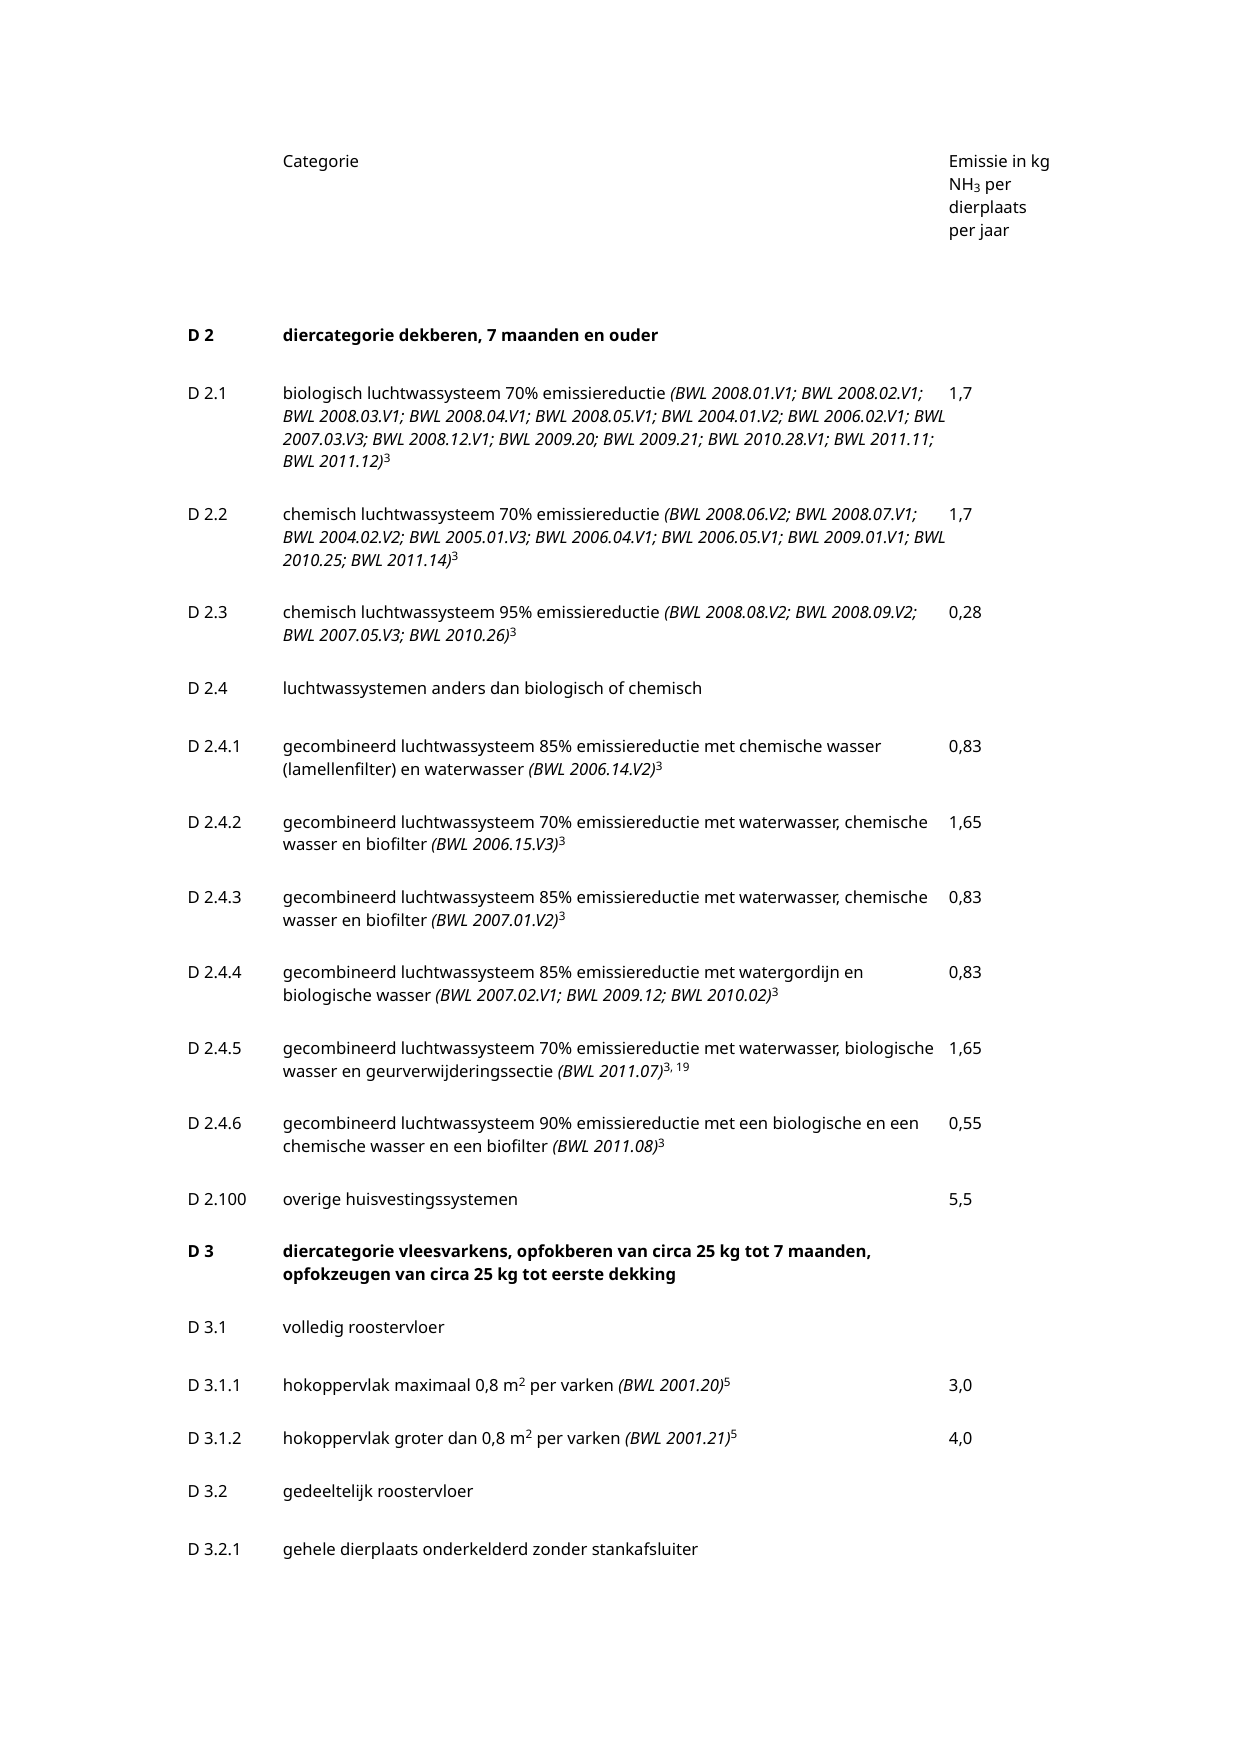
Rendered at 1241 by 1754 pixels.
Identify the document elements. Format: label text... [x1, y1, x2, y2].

table_cell D 2.4.4 [188, 961, 283, 1036]
table_cell [949, 324, 1053, 382]
table_cell D 2.2 [188, 503, 283, 601]
table_cell volledig roostervloer [283, 1315, 949, 1374]
table_cell 0,83 [949, 961, 1053, 1036]
table_cell gecombineerd luchtwassysteem 85% emissiereductie met waterwasser, chemische wasser en biofilter (BWL 2007.01.V2)3 [283, 886, 949, 961]
table_cell [949, 1479, 1053, 1538]
table_cell biologisch luchtwassysteem 70% emissiereductie (BWL 2008.01.V1; BWL 2008.02.V1; BWL 2008.03.V1; BWL 2008.04.V1; BWL 2008.05.V1; BWL 2004.01.V2; BWL 2006.02.V1; BWL 2007.03.V3; BWL 2008.12.V1; BWL 2009.20; BWL 2009.21; BWL 2010.28.V1; BWL 2011.11; BWL 2011.12)3 [283, 382, 949, 503]
table_cell D 3.2.1 [188, 1538, 283, 1596]
table_cell gecombineerd luchtwassysteem 70% emissiereductie met waterwasser, biologische wasser en geurverwijderingssectie (BWL 2011.07)3, 19 [283, 1036, 949, 1112]
table_cell diercategorie vleesvarkens, opfokberen van circa 25 kg tot 7 maanden, opfokzeugen van circa 25 kg tot eerste dekking [283, 1240, 949, 1315]
table_cell D 3.2 [188, 1479, 283, 1538]
table_cell D 2.4.2 [188, 810, 283, 886]
table_header Categorie [283, 150, 949, 271]
table_cell gecombineerd luchtwassysteem 85% emissiereductie met watergordijn en biologische wasser (BWL 2007.02.V1; BWL 2009.12; BWL 2010.02)3 [283, 961, 949, 1036]
table_cell D 2.4.1 [188, 735, 283, 810]
table_cell gehele dierplaats onderkelderd zonder stankafsluiter [283, 1538, 949, 1596]
table_cell gecombineerd luchtwassysteem 70% emissiereductie met waterwasser, chemische wasser en biofilter (BWL 2006.15.V3)3 [283, 810, 949, 886]
table_cell D 3.1.2 [188, 1427, 283, 1479]
table_cell D 2.1 [188, 382, 283, 503]
table_cell 0,83 [949, 735, 1053, 810]
table_cell gedeeltelijk roostervloer [283, 1479, 949, 1538]
table_cell D 2.4.6 [188, 1112, 283, 1187]
table_cell D 2.3 [188, 601, 283, 676]
table_cell D 2.4 [188, 676, 283, 735]
table_cell 1,7 [949, 382, 1053, 503]
table_cell 0,28 [949, 601, 1053, 676]
table_cell [949, 1315, 1053, 1374]
table_cell diercategorie dekberen, 7 maanden en ouder [283, 324, 949, 382]
table_cell chemisch luchtwassysteem 70% emissiereductie (BWL 2008.06.V2; BWL 2008.07.V1; BWL 2004.02.V2; BWL 2005.01.V3; BWL 2006.04.V1; BWL 2006.05.V1; BWL 2009.01.V1; BWL 2010.25; BWL 2011.14)3 [283, 503, 949, 601]
table_cell D 3.1 [188, 1315, 283, 1374]
table_cell hokoppervlak maximaal 0,8 m2 per varken (BWL 2001.20)5 [283, 1374, 949, 1427]
table_cell D 2.4.5 [188, 1036, 283, 1112]
table_cell [949, 676, 1053, 735]
table_cell [949, 1240, 1053, 1315]
table_cell D 2.100 [188, 1187, 283, 1240]
table_cell hokoppervlak groter dan 0,8 m2 per varken (BWL 2001.21)5 [283, 1427, 949, 1479]
table_cell chemisch luchtwassysteem 95% emissiereductie (BWL 2008.08.V2; BWL 2008.09.V2; BWL 2007.05.V3; BWL 2010.26)3 [283, 601, 949, 676]
table_header [188, 150, 283, 271]
table_cell 4,0 [949, 1427, 1053, 1479]
table_header Emissie in kg NH3 per dierplaats per jaar [949, 150, 1053, 271]
table_cell 5,5 [949, 1187, 1053, 1240]
table_cell 1,65 [949, 810, 1053, 886]
table_cell D 2.4.3 [188, 886, 283, 961]
table_cell [949, 1538, 1053, 1596]
table_cell 3,0 [949, 1374, 1053, 1427]
table_cell gecombineerd luchtwassysteem 85% emissiereductie met chemische wasser (lamellenfilter) en waterwasser (BWL 2006.14.V2)3 [283, 735, 949, 810]
table_cell overige huisvestingssystemen [283, 1187, 949, 1240]
table_cell [949, 271, 1053, 323]
table_cell 1,65 [949, 1036, 1053, 1112]
table_cell D 3.1.1 [188, 1374, 283, 1427]
table_cell [188, 271, 283, 323]
table_cell 0,83 [949, 886, 1053, 961]
table_cell 0,55 [949, 1112, 1053, 1187]
table_cell D 3 [188, 1240, 283, 1315]
table_cell [283, 271, 949, 323]
table_cell gecombineerd luchtwassysteem 90% emissiereductie met een biologische en een chemische wasser en een biofilter (BWL 2011.08)3 [283, 1112, 949, 1187]
table_cell luchtwassystemen anders dan biologisch of chemisch [283, 676, 949, 735]
table_cell 1,7 [949, 503, 1053, 601]
table_cell D 2 [188, 324, 283, 382]
